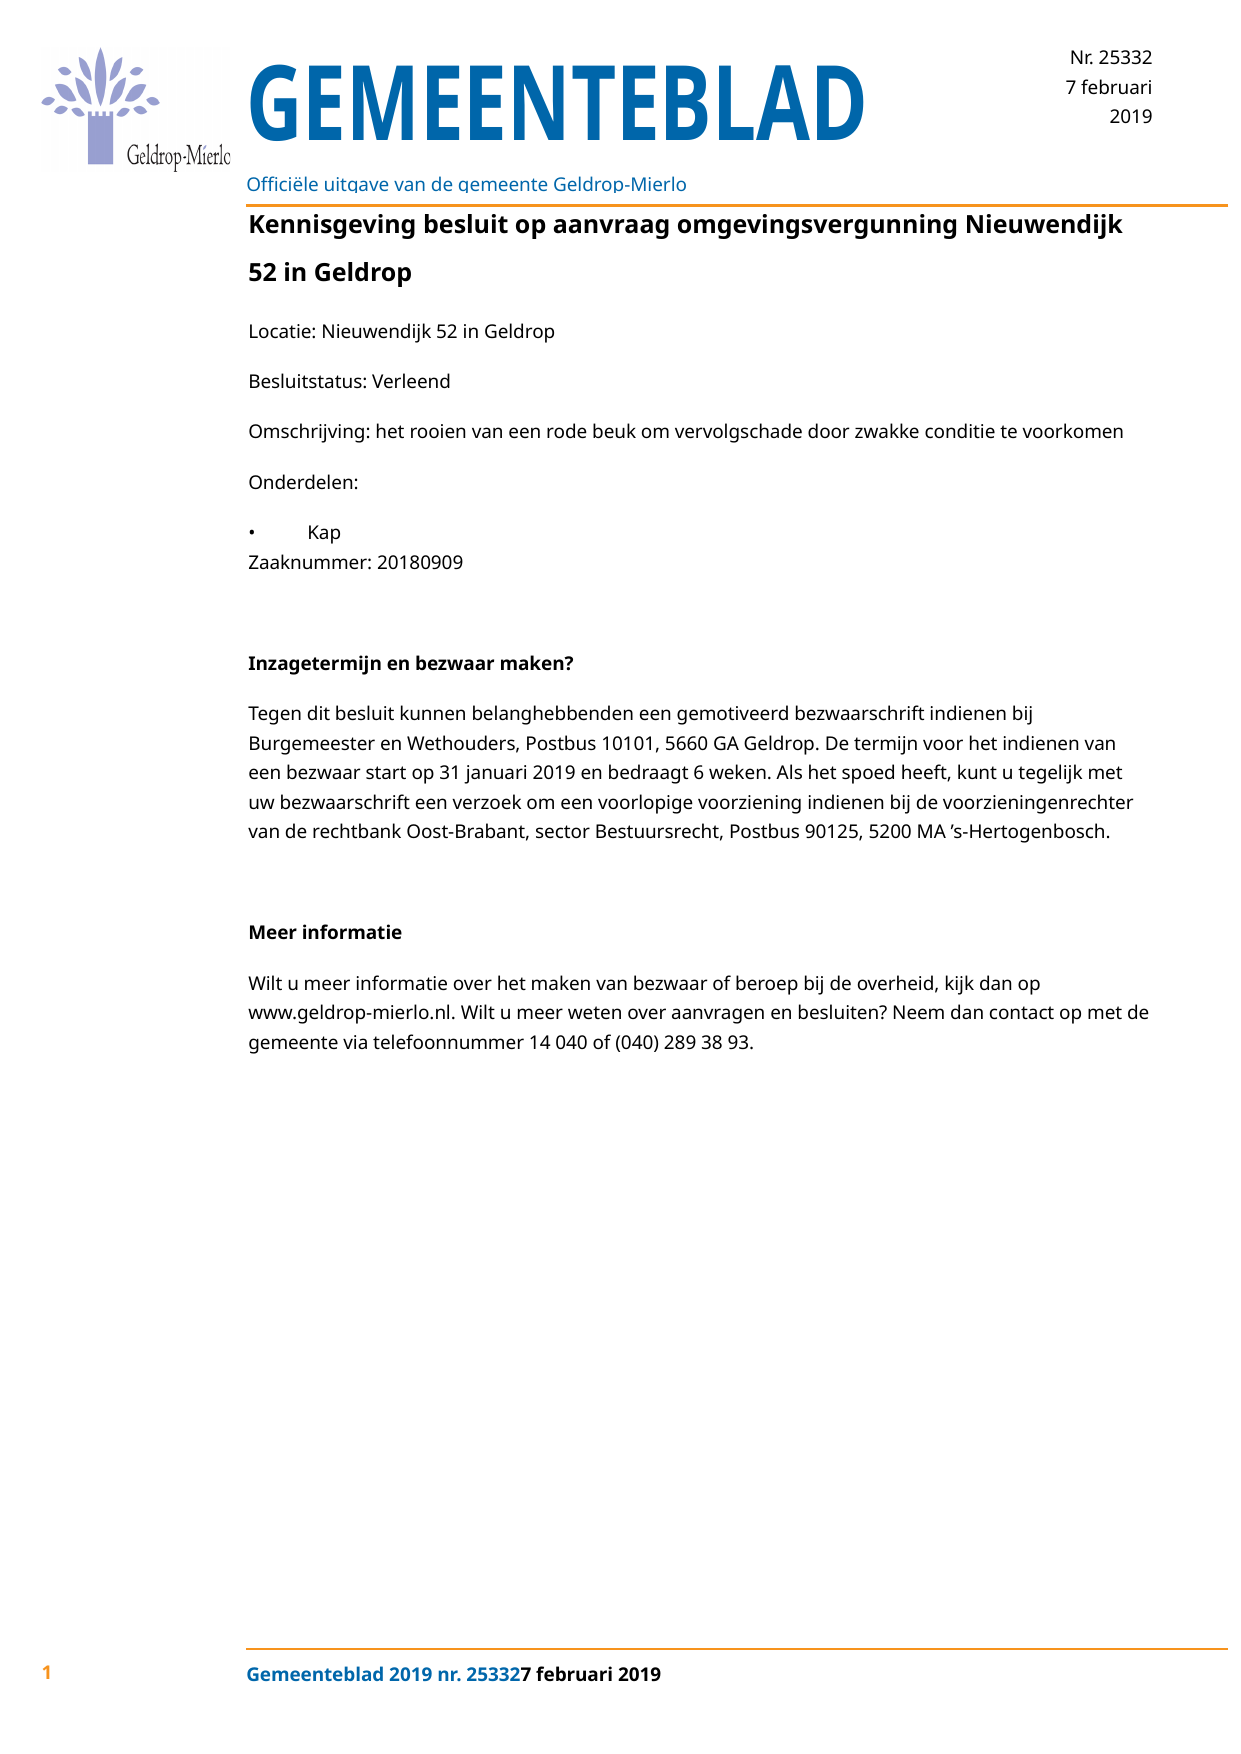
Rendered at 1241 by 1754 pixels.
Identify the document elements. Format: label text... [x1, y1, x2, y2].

text Kennisgeving besluit op aanvraag omgevingsvergunning Nieuwendijk 52 in Geldrop [248, 207, 1152, 288]
text Meer informatie [248, 919, 1152, 945]
picture [41, 47, 231, 172]
text Wilt u meer informatie over het maken van bezwaar of beroep bij de overheid, kijk dan op www.geldrop-mierlo.nl. Wilt u meer weten over aanvragen en besluiten? Neem dan contact op met de gemeente via telefoonnummer 14 040 of (040) 289 38 93. [248, 970, 1152, 1055]
text Tegen dit besluit kunnen belanghebbenden een gemotiveerd bezwaarschrift indienen bij Burgemeester en Wethouders, Postbus 10101, 5660 GA Geldrop. De termijn voor het indienen van een bezwaar start op 31 januari 2019 en bedraagt 6 weken. Als het spoed heeft, kunt u tegelijk met uw bezwaarschrift een verzoek om een voorlopige voorziening indienen bij de voorzieningenrechter van de rechtbank Oost-Brabant, sector Bestuursrecht, Postbus 90125, 5200 MA ’s-Hertogenbosch. [248, 700, 1152, 844]
list Kap [248, 519, 1152, 545]
text Onderdelen: [248, 469, 1152, 495]
text Besluitstatus: Verleend [248, 368, 1152, 394]
text Inzagetermijn en bezwaar maken? [248, 650, 1152, 676]
text Omschrijving: het rooien van een rode beuk om vervolgschade door zwakke conditie te voorkomen [248, 419, 1152, 444]
text Locatie: Nieuwendijk 52 in Geldrop [248, 318, 1152, 344]
text Zaaknummer: 20180909 [248, 549, 1152, 575]
